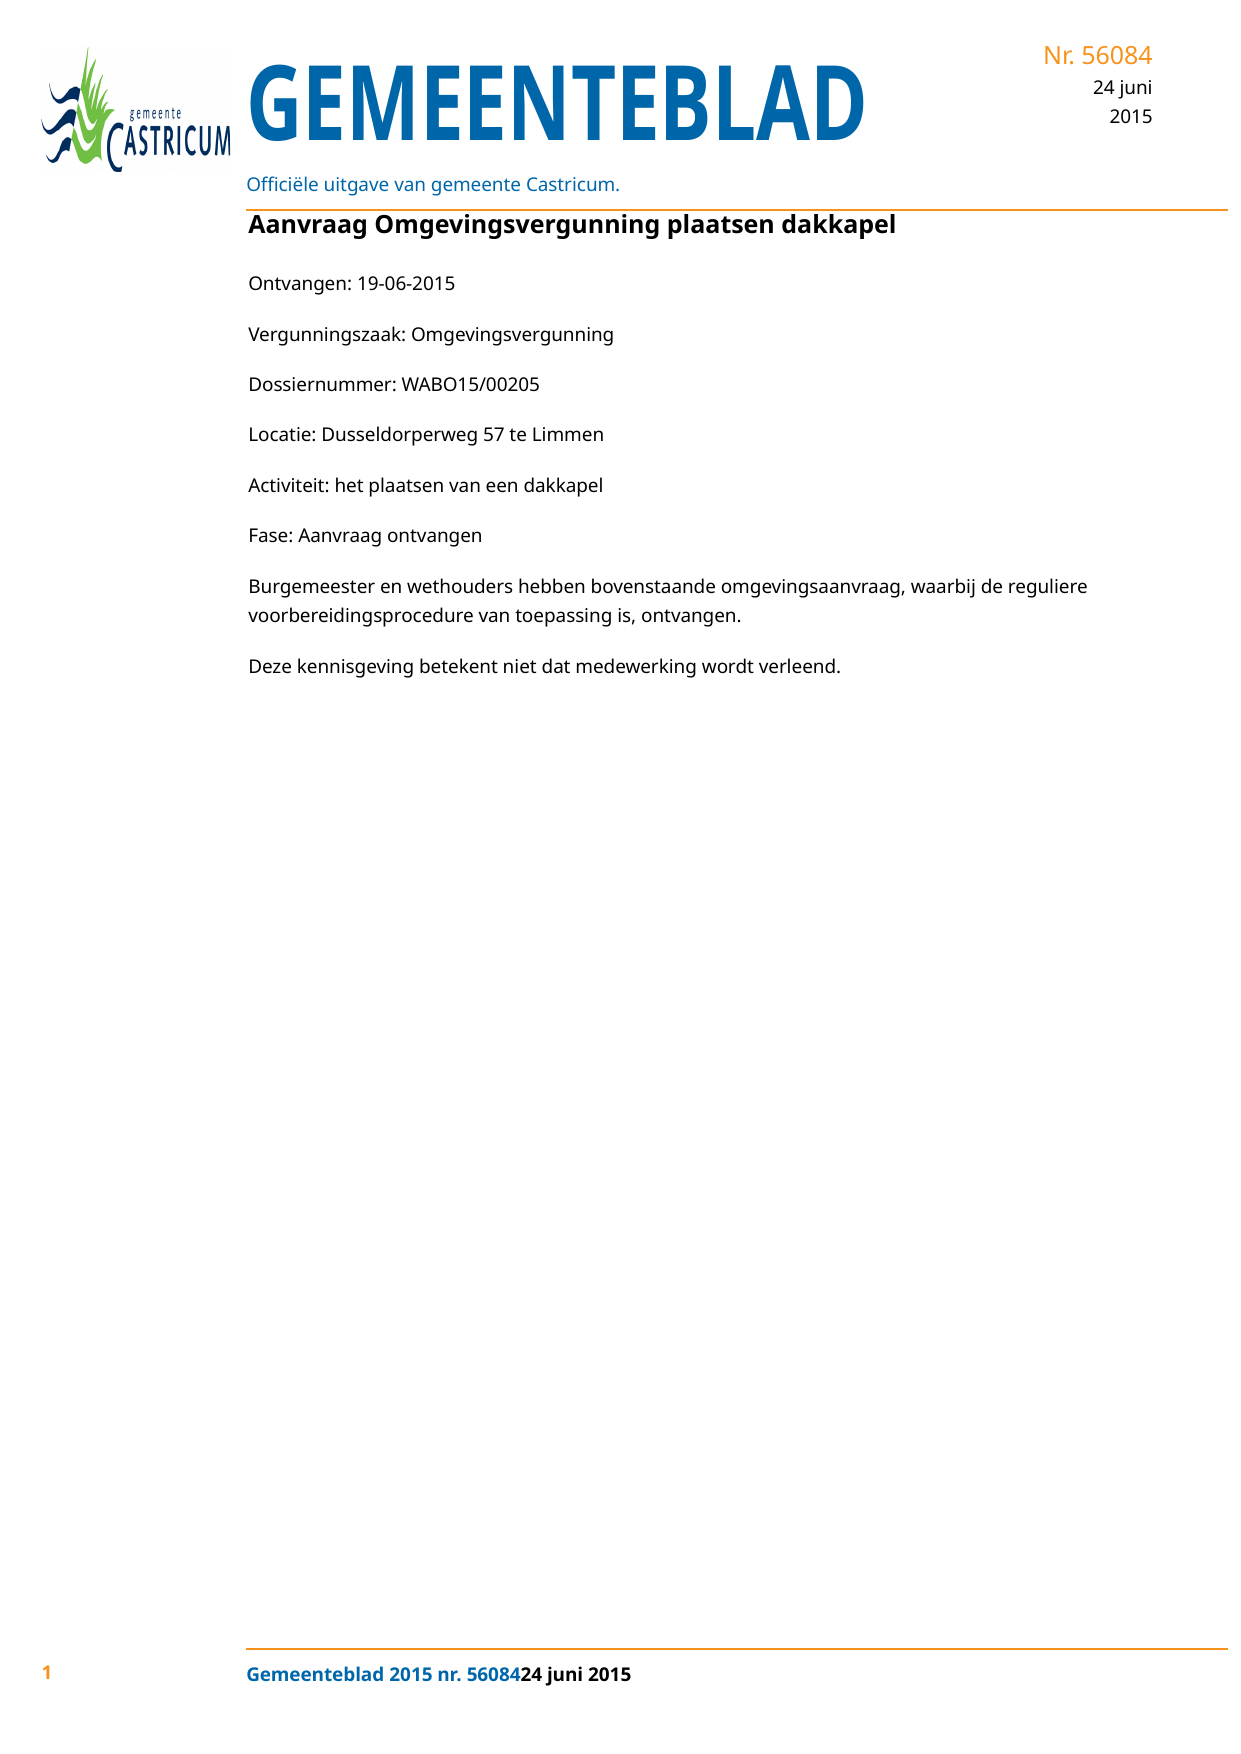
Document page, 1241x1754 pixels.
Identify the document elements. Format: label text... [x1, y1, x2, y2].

text Fase: Aanvraag ontvangen [248, 522, 1152, 548]
picture [41, 47, 231, 172]
text Aanvraag Omgevingsvergunning plaatsen dakkapel [248, 211, 1152, 241]
text Activiteit: het plaatsen van een dakkapel [248, 472, 1152, 498]
text Ontvangen: 19-06-2015 [248, 270, 1152, 296]
text Burgemeester en wethouders hebben bovenstaande omgevingsaanvraag, waarbij de reguliere voorbereidingsprocedure van toepassing is, ontvangen. [248, 573, 1152, 628]
text Deze kennisgeving betekent niet dat medewerking wordt verleend. [248, 653, 1152, 678]
text Locatie: Dusseldorperweg 57 te Limmen [248, 422, 1152, 447]
text Vergunningszaak: Omgevingsvergunning [248, 321, 1152, 346]
text Dossiernummer: WABO15/00205 [248, 371, 1152, 397]
